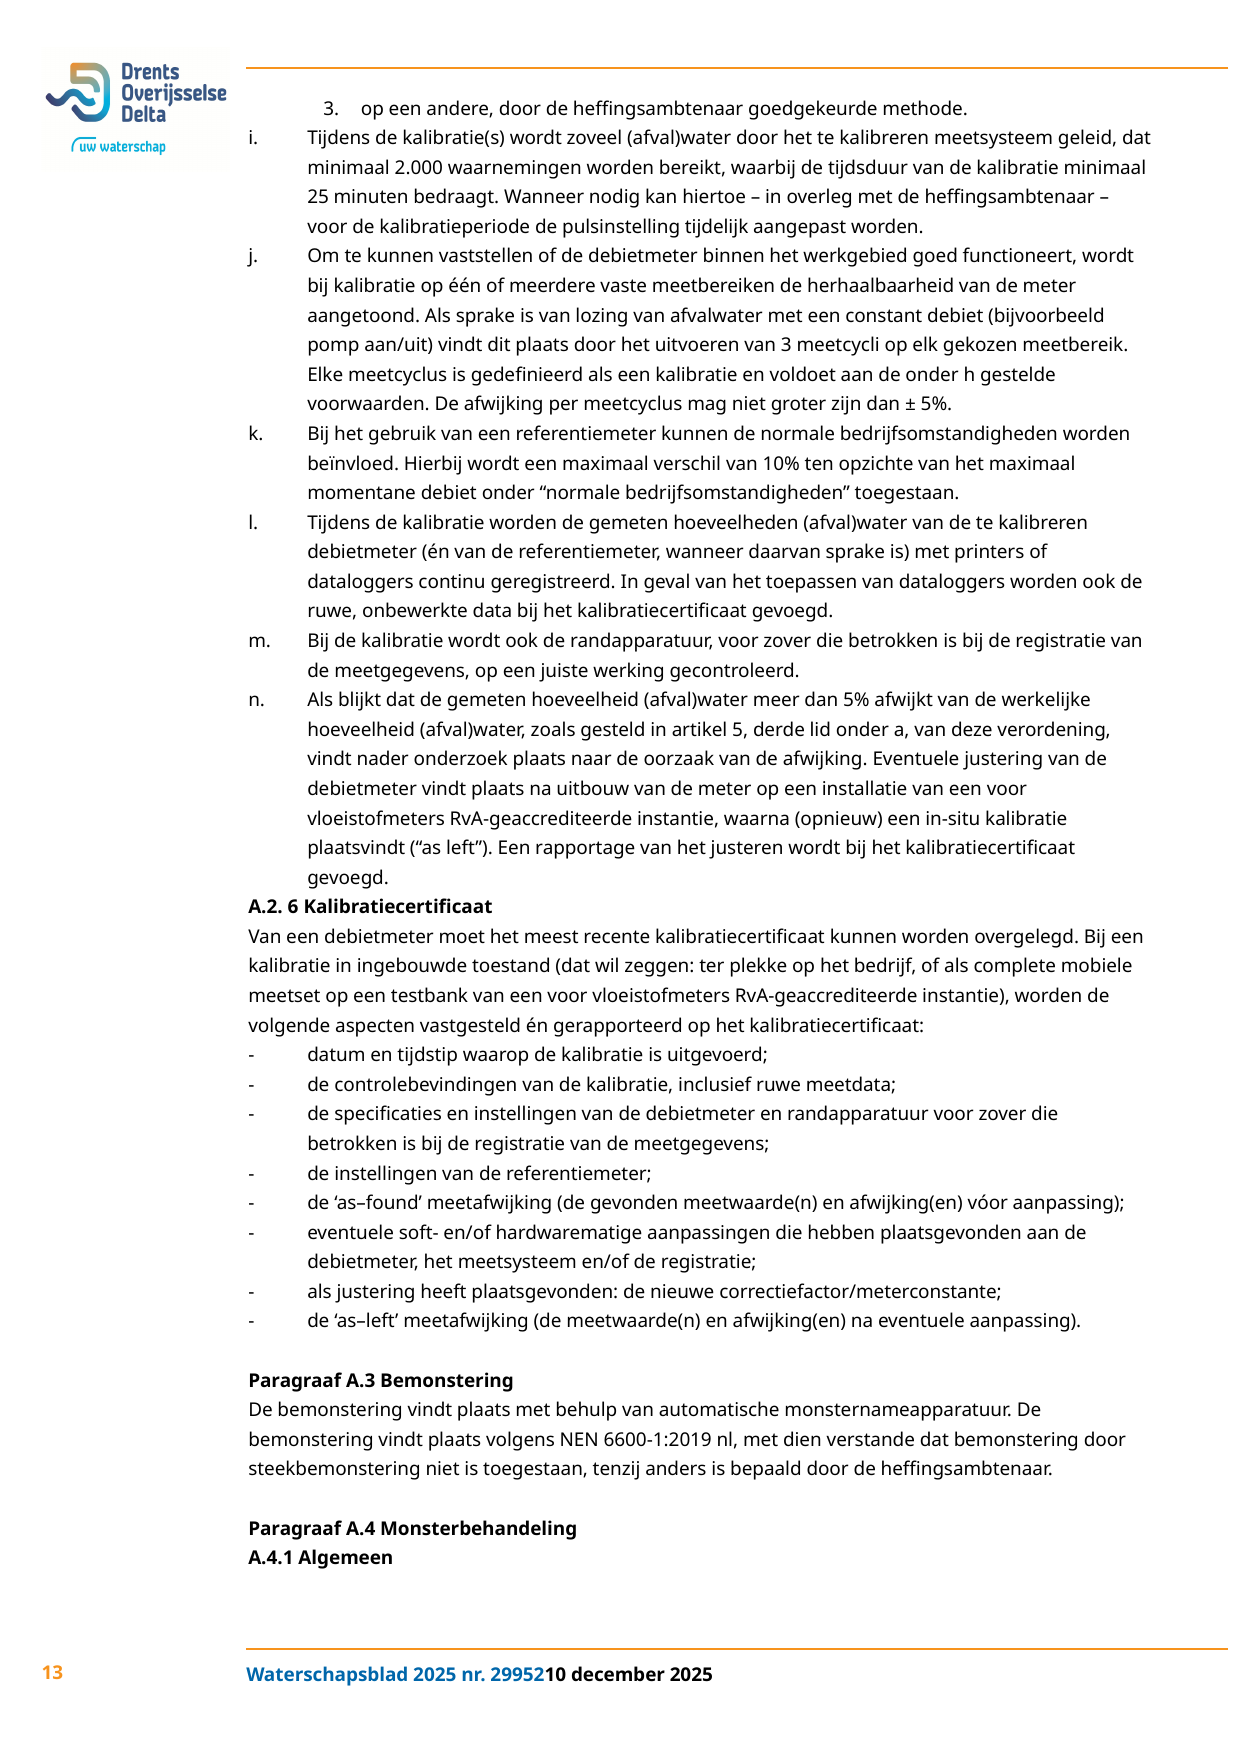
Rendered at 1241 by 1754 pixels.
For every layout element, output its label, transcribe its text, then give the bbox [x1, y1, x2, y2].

list de controlebevindingen van de kalibratie, inclusief ruwe meetdata; [248, 1071, 1152, 1097]
list de instellingen van de referentiemeter; [248, 1160, 1152, 1186]
picture [41, 47, 231, 172]
list de ‘as–left’ meetafwijking (de meetwaarde(n) en afwijking(en) na eventuele aanpassing). [248, 1308, 1152, 1333]
text A.4.1 Algemeen [248, 1544, 1152, 1570]
list datum en tijdstip waarop de kalibratie is uitgevoerd; [248, 1041, 1152, 1067]
text A.2. 6 Kalibratiecertificaat [248, 893, 1152, 919]
text Paragraaf A.4 Monsterbehandeling [248, 1515, 1152, 1541]
list Tijdens de kalibratie worden de gemeten hoeveelheden (afval)water van de te kalibreren debietmeter (én van de referentiemeter, wanneer daarvan sprake is) met printers of dataloggers continu geregistreerd. In geval van het toepassen van dataloggers worden ook de ruwe, onbewerkte data bij het kalibratiecertificaat gevoegd. [248, 509, 1152, 623]
text De bemonstering vindt plaats met behulp van automatische monsternameapparatuur. De bemonstering vindt plaats volgens NEN 6600-1:2019 nl, met dien verstande dat bemonstering door steekbemonstering niet is toegestaan, tenzij anders is bepaald door de heffingsambtenaar. [248, 1396, 1152, 1481]
list op een andere, door de heffingsambtenaar goedgekeurde methode. [323, 95, 1152, 121]
list Tijdens de kalibratie(s) wordt zoveel (afval)water door het te kalibreren meetsysteem geleid, dat minimaal 2.000 waarnemingen worden bereikt, waarbij de tijdsduur van de kalibratie minimaal 25 minuten bedraagt. Wanneer nodig kan hiertoe – in overleg met de heffingsambtenaar – voor de kalibratieperiode de pulsinstelling tijdelijk aangepast worden. [248, 124, 1152, 239]
list de ‘as–found’ meetafwijking (de gevonden meetwaarde(n) en afwijking(en) vóor aanpassing); [248, 1189, 1152, 1215]
text Van een debietmeter moet het meest recente kalibratiecertificaat kunnen worden overgelegd. Bij een kalibratie in ingebouwde toestand (dat wil zeggen: ter plekke op het bedrijf, of als complete mobiele meetset op een testbank van een voor vloeistofmeters RvA-geaccrediteerde instantie), worden de volgende aspecten vastgesteld én gerapporteerd op het kalibratiecertificaat: [248, 923, 1152, 1038]
text Paragraaf A.3 Bemonstering [248, 1367, 1152, 1393]
list Bij het gebruik van een referentiemeter kunnen de normale bedrijfsomstandigheden worden beïnvloed. Hierbij wordt een maximaal verschil van 10% ten opzichte van het maximaal momentane debiet onder “normale bedrijfsomstandigheden” toegestaan. [248, 420, 1152, 505]
list Bij de kalibratie wordt ook de randapparatuur, voor zover die betrokken is bij de registratie van de meetgegevens, op een juiste werking gecontroleerd. [248, 627, 1152, 683]
list de specificaties en instellingen van de debietmeter en randapparatuur voor zover die betrokken is bij de registratie van de meetgegevens; [248, 1101, 1152, 1156]
list Als blijkt dat de gemeten hoeveelheid (afval)water meer dan 5% afwijkt van de werkelijke hoeveelheid (afval)water, zoals gesteld in artikel 5, derde lid onder a, van deze verordening, vindt nader onderzoek plaats naar de oorzaak van de afwijking. Eventuele justering van de debietmeter vindt plaats na uitbouw van de meter op een installatie van een voor vloeistofmeters RvA-geaccrediteerde instantie, waarna (opnieuw) een in-situ kalibratie plaatsvindt (“as left”). Een rapportage van het justeren wordt bij het kalibratiecertificaat gevoegd. [248, 686, 1152, 890]
list eventuele soft- en/of hardwarematige aanpassingen die hebben plaatsgevonden aan de debietmeter, het meetsysteem en/of de registratie; [248, 1219, 1152, 1274]
list Om te kunnen vaststellen of de debietmeter binnen het werkgebied goed functioneert, wordt bij kalibratie op één of meerdere vaste meetbereiken de herhaalbaarheid van de meter aangetoond. Als sprake is van lozing van afvalwater met een constant debiet (bijvoorbeeld pomp aan/uit) vindt dit plaats door het uitvoeren van 3 meetcycli op elk gekozen meetbereik. Elke meetcyclus is gedefinieerd als een kalibratie en voldoet aan de onder h gestelde voorwaarden. De afwijking per meetcyclus mag niet groter zijn dan ± 5%. [248, 243, 1152, 416]
list als justering heeft plaatsgevonden: de nieuwe correctiefactor/meterconstante; [248, 1278, 1152, 1304]
